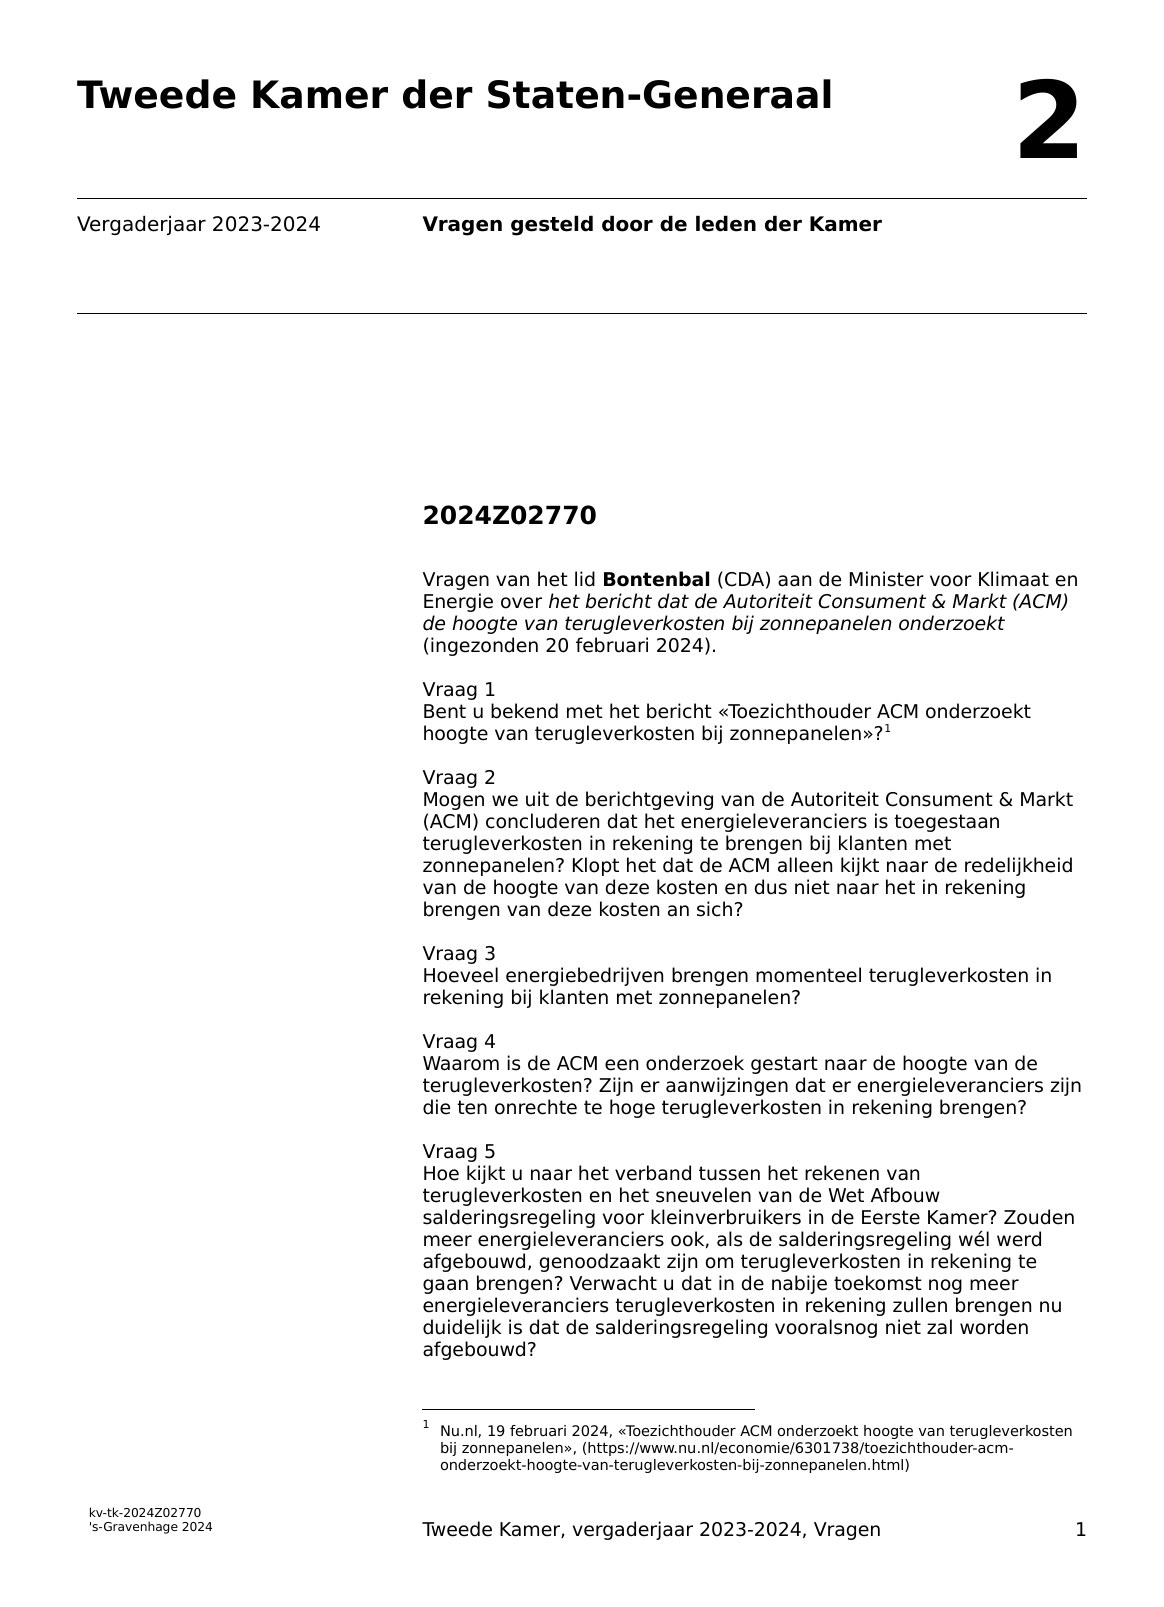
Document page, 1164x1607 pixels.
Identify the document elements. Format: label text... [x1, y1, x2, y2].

text Hoe kijkt u naar het verband tussen het rekenen van terugleverkosten en het sneuvelen van de Wet Afbouw salderingsregeling voor kleinverbruikers in de Eerste Kamer? Zouden meer energieleveranciers ook, als de salderingsregeling wél werd afgebouwd, genoodzaakt zijn om terugleverkosten in rekening te gaan brengen? Verwacht u dat in de nabije toekomst nog meer energieleveranciers terugleverkosten in rekening zullen brengen nu duidelijk is dat de salderingsregeling vooralsnog niet zal worden afgebouwd? [422, 1163, 1087, 1361]
text Nu.nl, 19 februari 2024, «Toezichthouder ACM onderzoekt hoogte van terugleverkosten bij zonnepanelen», (https://www.nu.nl/economie/6301738/toezichthouder-acm-onderzoekt-hoogte-van-terugleverkosten-bij-zonnepanelen.html) [422, 1418, 1087, 1474]
text Vraag 4 [422, 1031, 1087, 1053]
text Vraag 3 [422, 943, 1087, 965]
text Waarom is de ACM een onderzoek gestart naar de hoogte van de terugleverkosten? Zijn er aanwijzingen dat er energieleveranciers zijn die ten onrechte te hoge terugleverkosten in rekening brengen? [422, 1053, 1087, 1119]
text 's-Gravenhage 2024 [88, 1520, 323, 1534]
table_header 2 [886, 59, 1087, 198]
text Mogen we uit de berichtgeving van de Autoriteit Consument & Markt (ACM) concluderen dat het energieleveranciers is toegestaan terugleverkosten in rekening te brengen bij klanten met zonnepanelen? Klopt het dat de ACM alleen kijkt naar de redelijkheid van de hoogte van deze kosten en dus niet naar het in rekening brengen van deze kosten an sich? [422, 789, 1087, 921]
text Vragen van het lid Bontenbal (CDA) aan de Minister voor Klimaat en Energie over het bericht dat de Autoriteit Consument & Markt (ACM) de hoogte van terugleverkosten bij zonnepanelen onderzoekt (ingezonden 20 februari 2024). [422, 569, 1087, 657]
table_cell Vergaderjaar 2023-2024 [77, 199, 422, 313]
text Vraag 5 [422, 1141, 1087, 1163]
table_cell Vragen gesteld door de leden der Kamer [422, 199, 1087, 313]
text Vraag 2 [422, 767, 1087, 789]
text 2024Z02770 [422, 501, 1087, 531]
text kv-tk-2024Z02770 [88, 1506, 323, 1520]
text Bent u bekend met het bericht «Toezichthouder ACM onderzoekt hoogte van terugleverkosten bij zonnepanelen»? [422, 701, 1087, 745]
table_header Tweede Kamer der Staten-Generaal [77, 59, 886, 198]
text Hoeveel energiebedrijven brengen momenteel terugleverkosten in rekening bij klanten met zonnepanelen? [422, 965, 1087, 1009]
text Vraag 1 [422, 679, 1087, 701]
